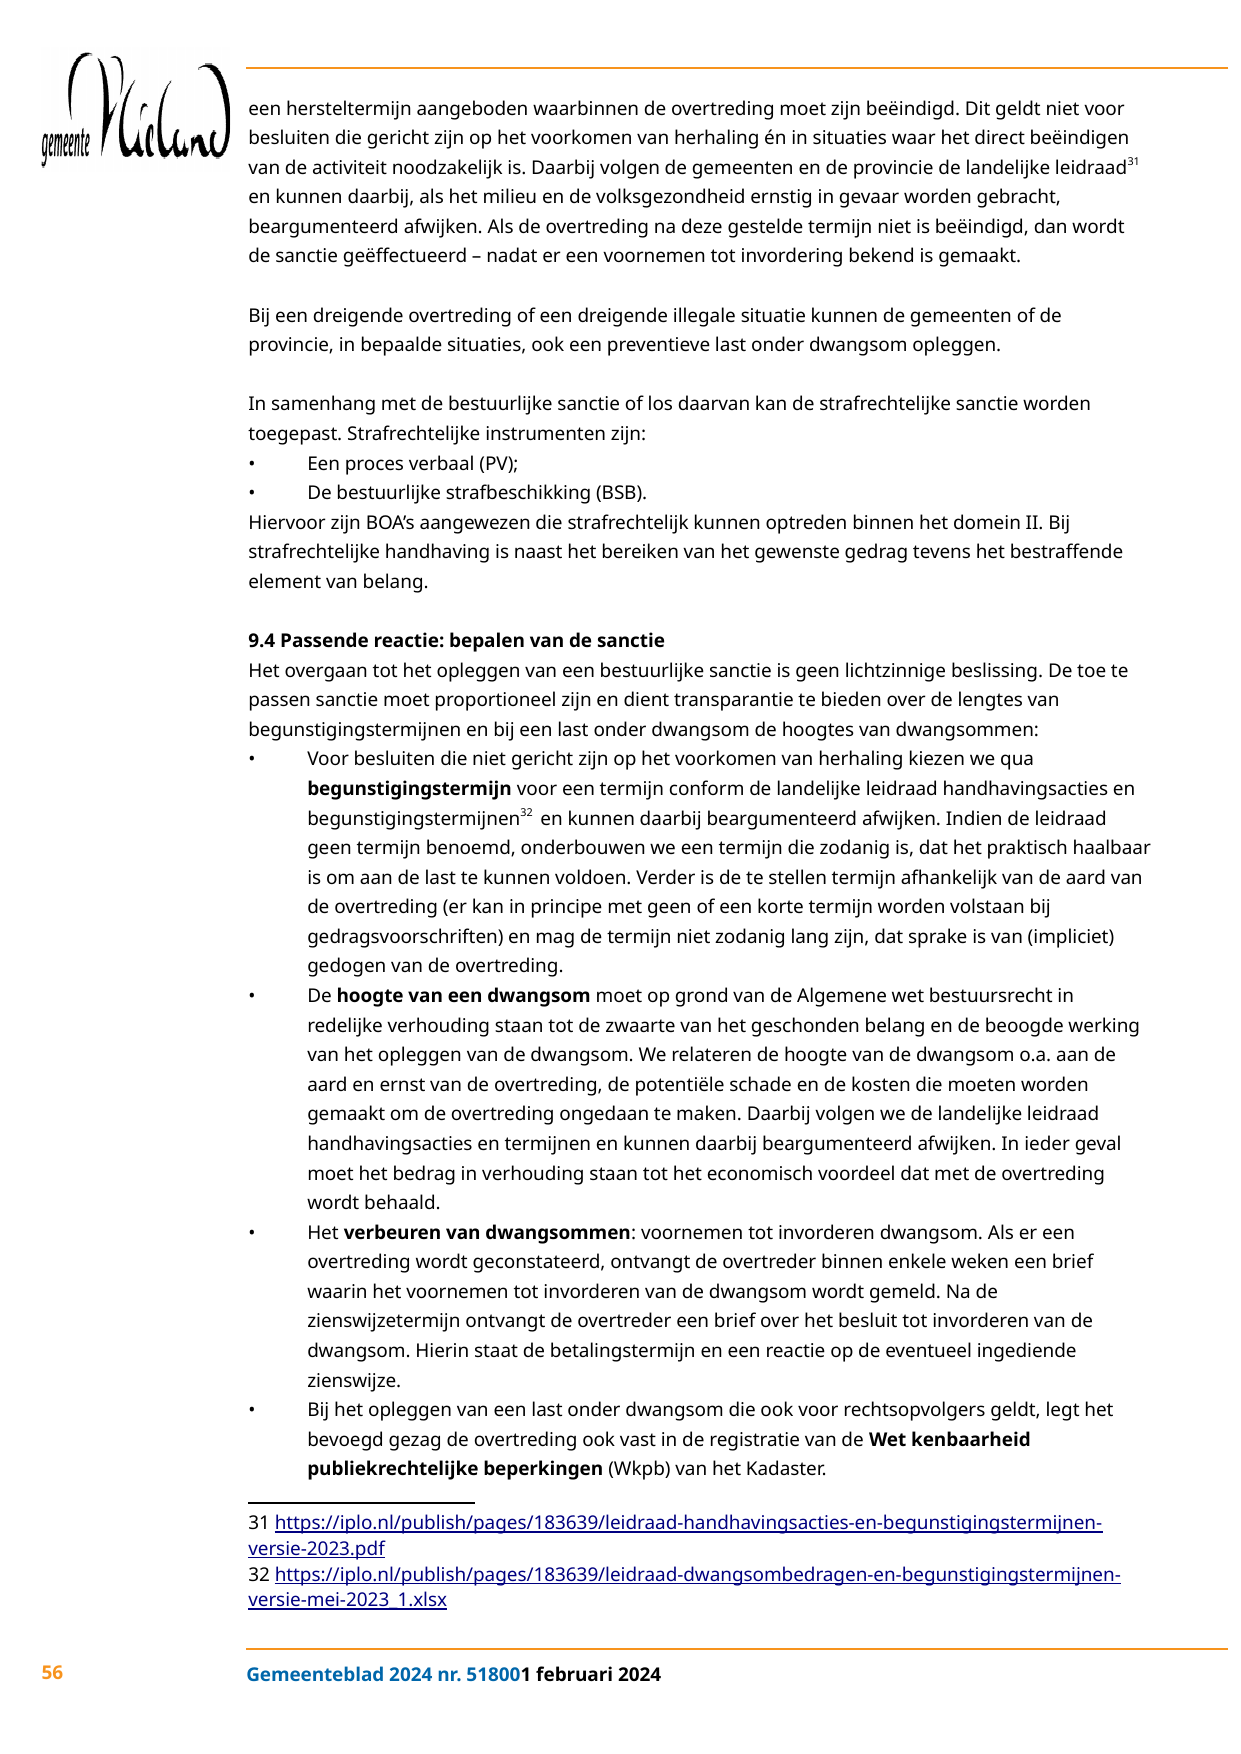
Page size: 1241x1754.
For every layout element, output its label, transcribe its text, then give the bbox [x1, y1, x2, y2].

list Bij het opleggen van een last onder dwangsom die ook voor rechtsopvolgers geldt, legt het bevoegd gezag de overtreding ook vast in de registratie van de Wet kenbaarheid publiekrechtelijke beperkingen (Wkpb) van het Kadaster. [248, 1396, 1152, 1481]
text Bij een dreigende overtreding of een dreigende illegale situatie kunnen de gemeenten of de provincie, in bepaalde situaties, ook een preventieve last onder dwangsom opleggen. [248, 302, 1152, 357]
list Het verbeuren van dwangsommen: voornemen tot invorderen dwangsom. Als er een overtreding wordt geconstateerd, ontvangt de overtreder binnen enkele weken een brief waarin het voornemen tot invorderen van de dwangsom wordt gemeld. Na de zienswijzetermijn ontvangt de overtreder een brief over het besluit tot invorderen van de dwangsom. Hierin staat de betalingstermijn en een reactie op de eventueel ingediende zienswijze. [248, 1219, 1152, 1393]
list https://iplo.nl/publish/pages/183639/leidraad-dwangsombedragen-en-begunstigingstermijnen-versie-mei-2023_1.xlsx [248, 1561, 1152, 1612]
text 9.4 Passende reactie: bepalen van de sanctie [248, 627, 1152, 653]
text een hersteltermijn aangeboden waarbinnen de overtreding moet zijn beëindigd. Dit geldt niet voor besluiten die gericht zijn op het voorkomen van herhaling én in situaties waar het direct beëindigen van de activiteit noodzakelijk is. Daarbij volgen de gemeenten en de provincie de landelijke leidraad en kunnen daarbij, als het milieu en de volksgezondheid ernstig in gevaar worden gebracht, beargumenteerd afwijken. Als de overtreding na deze gestelde termijn niet is beëindigd, dan wordt de sanctie geëffectueerd – nadat er een voornemen tot invordering bekend is gemaakt. [248, 95, 1152, 268]
list De hoogte van een dwangsom moet op grond van de Algemene wet bestuursrecht in redelijke verhouding staan tot de zwaarte van het geschonden belang en de beoogde werking van het opleggen van de dwangsom. We relateren de hoogte van de dwangsom o.a. aan de aard en ernst van de overtreding, de potentiële schade en de kosten die moeten worden gemaakt om de overtreding ongedaan te maken. Daarbij volgen we de landelijke leidraad handhavingsacties en termijnen en kunnen daarbij beargumenteerd afwijken. In ieder geval moet het bedrag in verhouding staan tot het economisch voordeel dat met de overtreding wordt behaald. [248, 982, 1152, 1215]
text In samenhang met de bestuurlijke sanctie of los daarvan kan de strafrechtelijke sanctie worden toegepast. Strafrechtelijke instrumenten zijn: [248, 391, 1152, 446]
text Het overgaan tot het opleggen van een bestuurlijke sanctie is geen lichtzinnige beslissing. De toe te passen sanctie moet proportioneel zijn en dient transparantie te bieden over de lengtes van begunstigingstermijnen en bij een last onder dwangsom de hoogtes van dwangsommen: [248, 657, 1152, 742]
list Een proces verbaal (PV); [248, 450, 1152, 476]
picture [41, 47, 231, 172]
list De bestuurlijke strafbeschikking (BSB). [248, 479, 1152, 505]
text https://iplo.nl/publish/pages/183639/leidraad-handhavingsacties-en-begunstigingstermijnen-versie-2023.pdf [248, 1509, 1152, 1561]
text Hiervoor zijn BOA’s aangewezen die strafrechtelijk kunnen optreden binnen het domein II. Bij strafrechtelijke handhaving is naast het bereiken van het gewenste gedrag tevens het bestraffende element van belang. [248, 509, 1152, 594]
list Voor besluiten die niet gericht zijn op het voorkomen van herhaling kiezen we qua begunstigingstermijn voor een termijn conform de landelijke leidraad handhavingsacties en begunstigingstermijnen en kunnen daarbij beargumenteerd afwijken. Indien de leidraad geen termijn benoemd, onderbouwen we een termijn die zodanig is, dat het praktisch haalbaar is om aan de last te kunnen voldoen. Verder is de te stellen termijn afhankelijk van de aard van de overtreding (er kan in principe met geen of een korte termijn worden volstaan bij gedragsvoorschriften) en mag de termijn niet zodanig lang zijn, dat sprake is van (impliciet) gedogen van de overtreding. [248, 746, 1152, 978]
